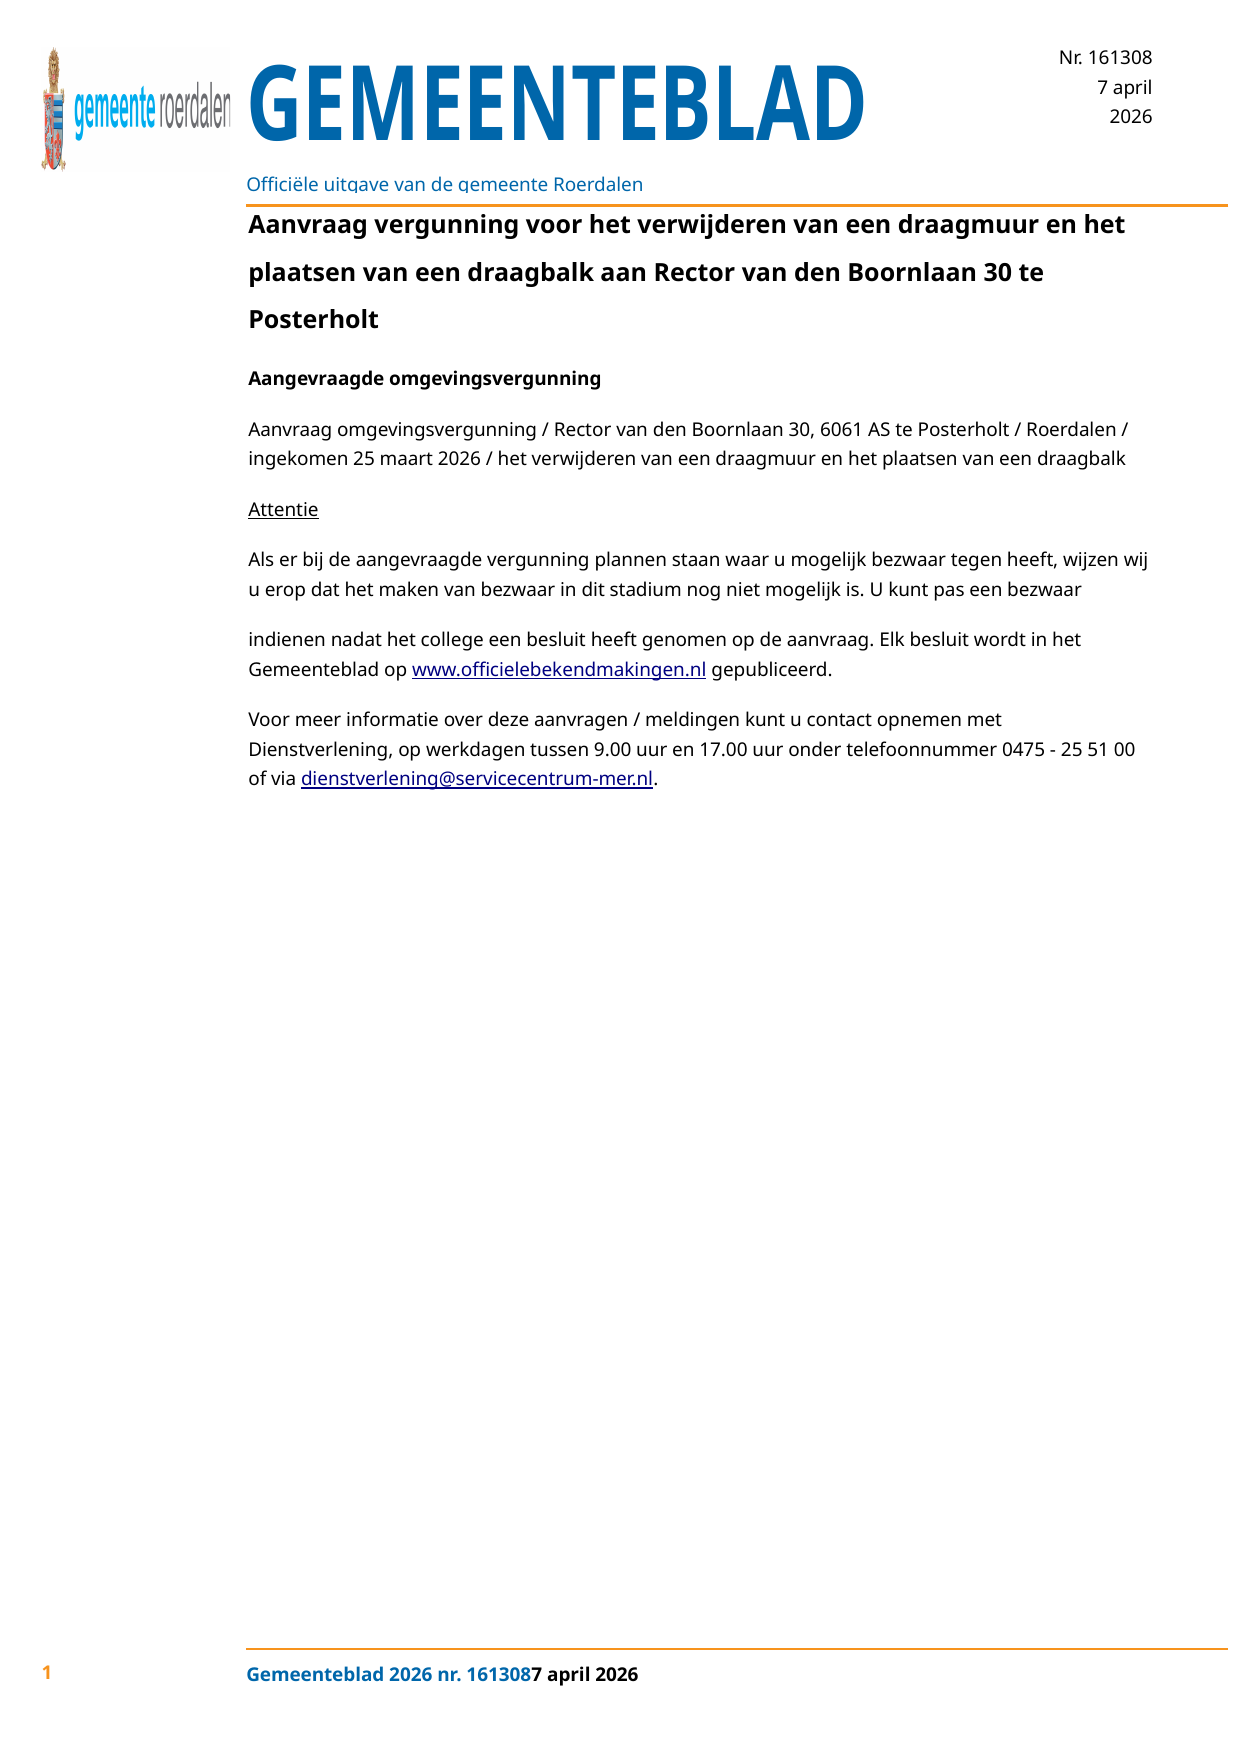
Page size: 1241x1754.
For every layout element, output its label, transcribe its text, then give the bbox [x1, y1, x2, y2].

text Aangevraagde omgevingsvergunning [248, 366, 1152, 391]
text Aanvraag omgevingsvergunning / Rector van den Boornlaan 30, 6061 AS te Posterholt / Roerdalen / ingekomen 25 maart 2026 / het verwijderen van een draagmuur en het plaatsen van een draagbalk [248, 416, 1152, 471]
text indienen nadat het college een besluit heeft genomen op de aanvraag. Elk besluit wordt in het Gemeenteblad op www.officielebekendmakingen.nl gepubliceerd. [248, 626, 1152, 682]
text Als er bij de aangevraagde vergunning plannen staan waar u mogelijk bezwaar tegen heeft, wijzen wij u erop dat het maken van bezwaar in dit stadium nog niet mogelijk is. U kunt pas een bezwaar [248, 546, 1152, 602]
text Aanvraag vergunning voor het verwijderen van een draagmuur en het plaatsen van een draagbalk aan Rector van den Boornlaan 30 te Posterholt [248, 207, 1152, 336]
picture [41, 47, 231, 172]
text Attentie [248, 496, 1152, 522]
text Voor meer informatie over deze aanvragen / meldingen kunt u contact opnemen met Dienstverlening, op werkdagen tussen 9.00 uur en 17.00 uur onder telefoonnummer 0475 - 25 51 00 of via dienstverlening@servicecentrum-mer.nl. [248, 706, 1152, 791]
